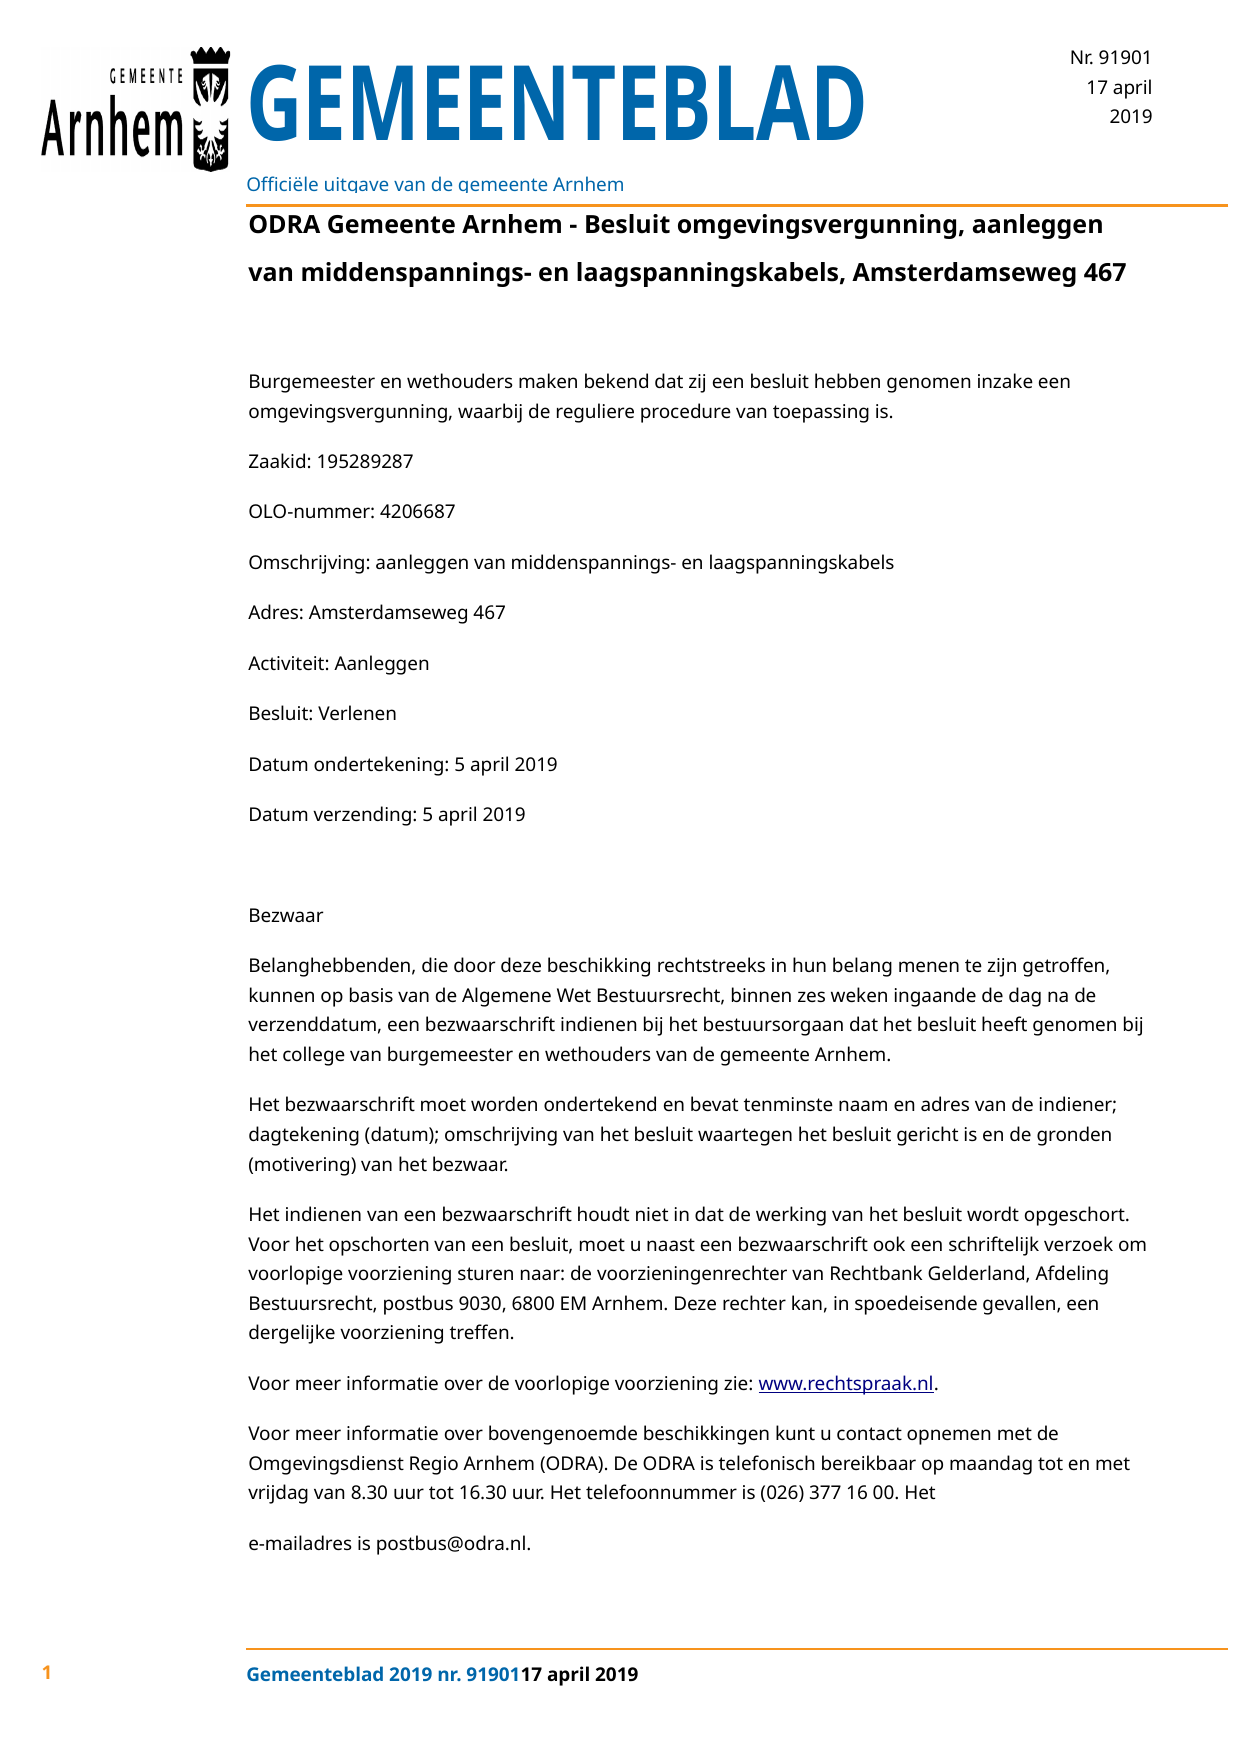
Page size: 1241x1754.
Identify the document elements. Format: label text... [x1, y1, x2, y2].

text Adres: Amsterdamseweg 467 [248, 599, 1152, 625]
text Activiteit: Aanleggen [248, 650, 1152, 676]
text Het bezwaarschrift moet worden ondertekend en bevat tenminste naam en adres van de indiener; dagtekening (datum); omschrijving van het besluit waartegen het besluit gericht is en de gronden (motivering) van het bezwaar. [248, 1092, 1152, 1177]
text Zaakid: 195289287 [248, 448, 1152, 474]
text Datum verzending: 5 april 2019 [248, 801, 1152, 827]
text Voor meer informatie over bovengenoemde beschikkingen kunt u contact opnemen met de Omgevingsdienst Regio Arnhem (ODRA). De ODRA is telefonisch bereikbaar op maandag tot en met vrijdag van 8.30 uur tot 16.30 uur. Het telefoonnummer is (026) 377 16 00. Het [248, 1420, 1152, 1505]
text Het indienen van een bezwaarschrift houdt niet in dat de werking van het besluit wordt opgeschort. Voor het opschorten van een besluit, moet u naast een bezwaarschrift ook een schriftelijk verzoek om voorlopige voorziening sturen naar: de voorzieningenrechter van Rechtbank Gelderland, Afdeling Bestuursrecht, postbus 9030, 6800 EM Arnhem. Deze rechter kan, in spoedeisende gevallen, een dergelijke voorziening treffen. [248, 1201, 1152, 1345]
text Belanghebbenden, die door deze beschikking rechtstreeks in hun belang menen te zijn getroffen, kunnen op basis van de Algemene Wet Bestuursrecht, binnen zes weken ingaande de dag na de verzenddatum, een bezwaarschrift indienen bij het bestuursorgaan dat het besluit heeft genomen bij het college van burgemeester en wethouders van de gemeente Arnhem. [248, 952, 1152, 1067]
text Voor meer informatie over de voorlopige voorziening zie: www.rechtspraak.nl. [248, 1370, 1152, 1396]
text Datum ondertekening: 5 april 2019 [248, 751, 1152, 777]
text Besluit: Verlenen [248, 700, 1152, 726]
text OLO-nummer: 4206687 [248, 499, 1152, 524]
picture [41, 47, 231, 172]
text ODRA Gemeente Arnhem - Besluit omgevingsvergunning, aanleggen van middenspannings- en laagspanningskabels, Amsterdamseweg 467 [248, 207, 1152, 288]
text e-mailadres is postbus@odra.nl. [248, 1530, 1152, 1556]
text Omschrijving: aanleggen van middenspannings- en laagspanningskabels [248, 549, 1152, 575]
text Bezwaar [248, 902, 1152, 928]
text Burgemeester en wethouders maken bekend dat zij een besluit hebben genomen inzake een omgevingsvergunning, waarbij de reguliere procedure van toepassing is. [248, 368, 1152, 424]
